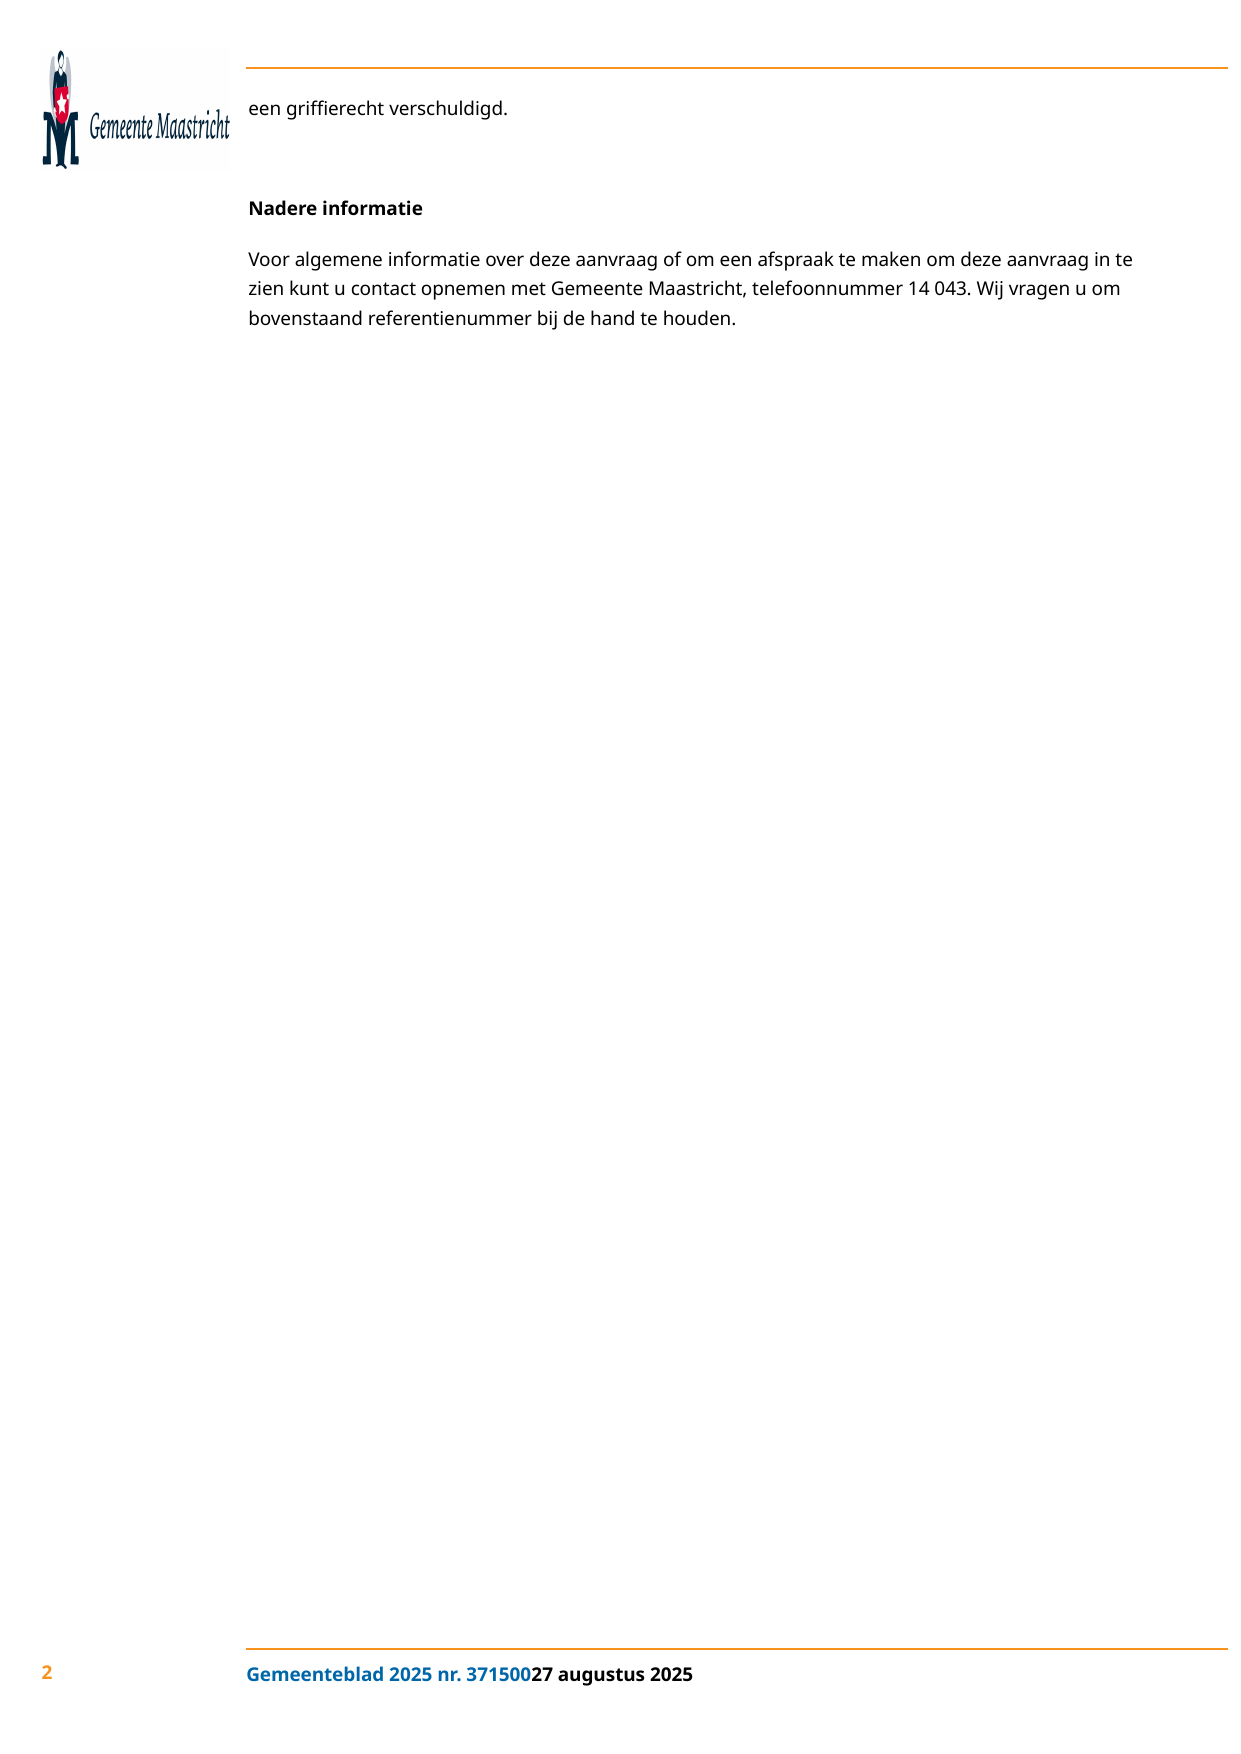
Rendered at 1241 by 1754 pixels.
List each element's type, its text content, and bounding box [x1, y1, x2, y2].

text Nadere informatie [248, 196, 1152, 221]
picture [41, 47, 231, 172]
text Voor algemene informatie over deze aanvraag of om een afspraak te maken om deze aanvraag in te zien kunt u contact opnemen met Gemeente Maastricht, telefoonnummer 14 043. Wij vragen u om bovenstaand referentienummer bij de hand te houden. [248, 246, 1152, 331]
text een griffierecht verschuldigd. [248, 95, 1152, 121]
